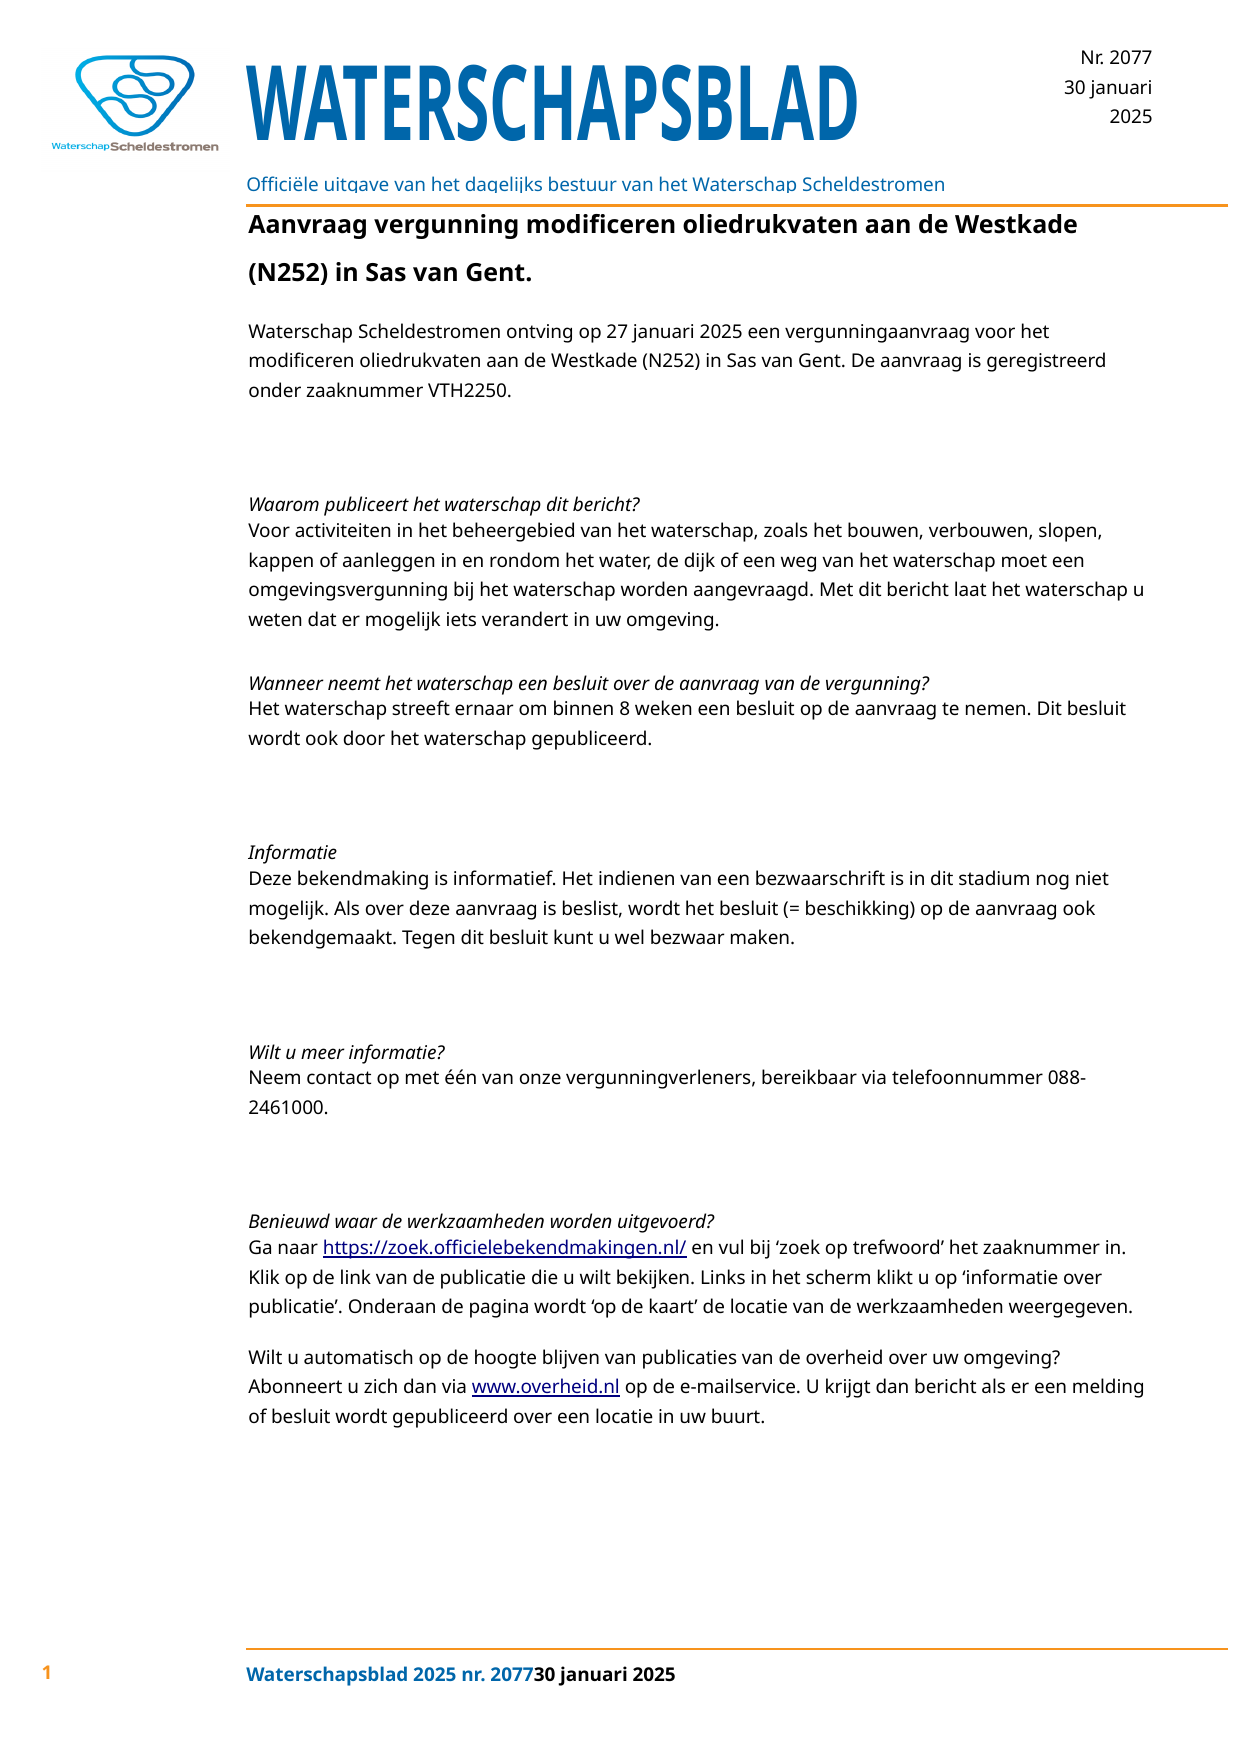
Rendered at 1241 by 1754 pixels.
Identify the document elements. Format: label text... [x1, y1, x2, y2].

text Deze bekendmaking is informatief. Het indienen van een bezwaarschrift is in dit stadium nog niet mogelijk. Als over deze aanvraag is beslist, wordt het besluit (= beschikking) op de aanvraag ook bekendgemaakt. Tegen dit besluit kunt u wel bezwaar maken. [248, 865, 1152, 950]
text Waarom publiceert het waterschap dit bericht? [248, 491, 1152, 517]
text Ga naar https://zoek.officielebekendmakingen.nl/ en vul bij ‘zoek op trefwoord’ het zaaknummer in. Klik op de link van de publicatie die u wilt bekijken. Links in het scherm klikt u op ‘informatie over publicatie’. Onderaan de pagina wordt ‘op de kaart’ de locatie van de werkzaamheden weergegeven. [248, 1234, 1152, 1319]
text Voor activiteiten in het beheergebied van het waterschap, zoals het bouwen, verbouwen, slopen, kappen of aanleggen in en rondom het water, de dijk of een weg van het waterschap moet een omgevingsvergunning bij het waterschap worden aangevraagd. Met dit bericht laat het waterschap u weten dat er mogelijk iets verandert in uw omgeving. [248, 517, 1152, 632]
text Het waterschap streeft ernaar om binnen 8 weken een besluit op de aanvraag te nemen. Dit besluit wordt ook door het waterschap gepubliceerd. [248, 696, 1152, 751]
text Benieuwd waar de werkzaamheden worden uitgevoerd? [248, 1208, 1152, 1234]
text Wanneer neemt het waterschap een besluit over de aanvraag van de vergunning? [248, 670, 1152, 696]
text Waterschap Scheldestromen ontving op 27 januari 2025 een vergunningaanvraag voor het modificeren oliedrukvaten aan de Westkade (N252) in Sas van Gent. De aanvraag is geregistreerd onder zaaknummer VTH2250. [248, 318, 1152, 403]
text Wilt u meer informatie? [248, 1039, 1152, 1064]
text Wilt u automatisch op de hoogte blijven van publicaties van de overheid over uw omgeving? Abonneert u zich dan via www.overheid.nl op de e-mailservice. U krijgt dan bericht als er een melding of besluit wordt gepubliceerd over een locatie in uw buurt. [248, 1344, 1152, 1429]
picture [41, 47, 231, 172]
text Informatie [248, 839, 1152, 865]
text Neem contact op met één van onze vergunningverleners, bereikbaar via telefoonnummer 088-2461000. [248, 1064, 1152, 1120]
text Aanvraag vergunning modificeren oliedrukvaten aan de Westkade (N252) in Sas van Gent. [248, 207, 1152, 288]
